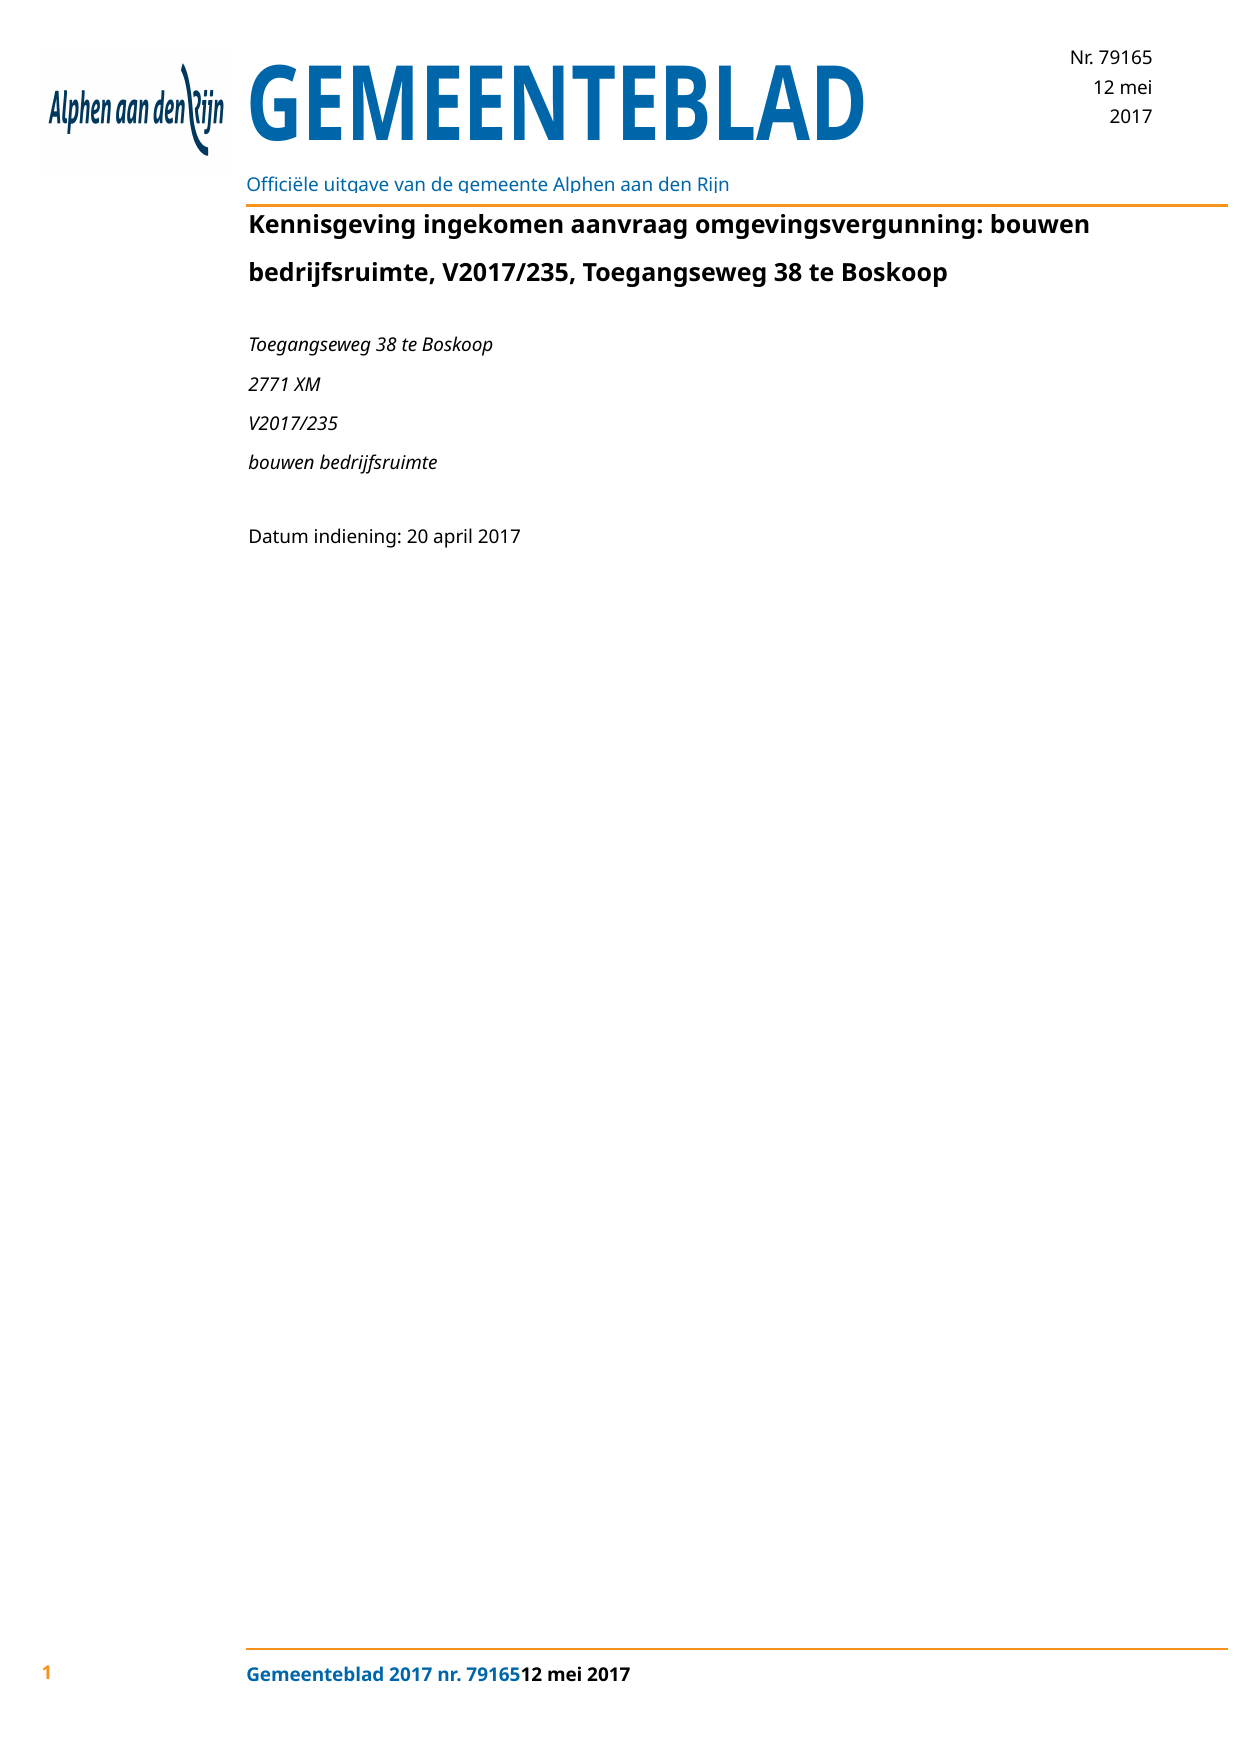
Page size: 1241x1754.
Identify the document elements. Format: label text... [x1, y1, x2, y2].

text Toegangseweg 38 te Boskoop [248, 331, 1152, 357]
text V2017/235 [248, 410, 1152, 436]
text bouwen bedrijfsruimte [248, 449, 1152, 475]
text Kennisgeving ingekomen aanvraag omgevingsvergunning: bouwen bedrijfsruimte, V2017/235, Toegangseweg 38 te Boskoop [248, 207, 1152, 288]
text 2771 XM [248, 371, 1152, 396]
picture [41, 47, 231, 172]
text Datum indiening: 20 april 2017 [248, 523, 1152, 548]
